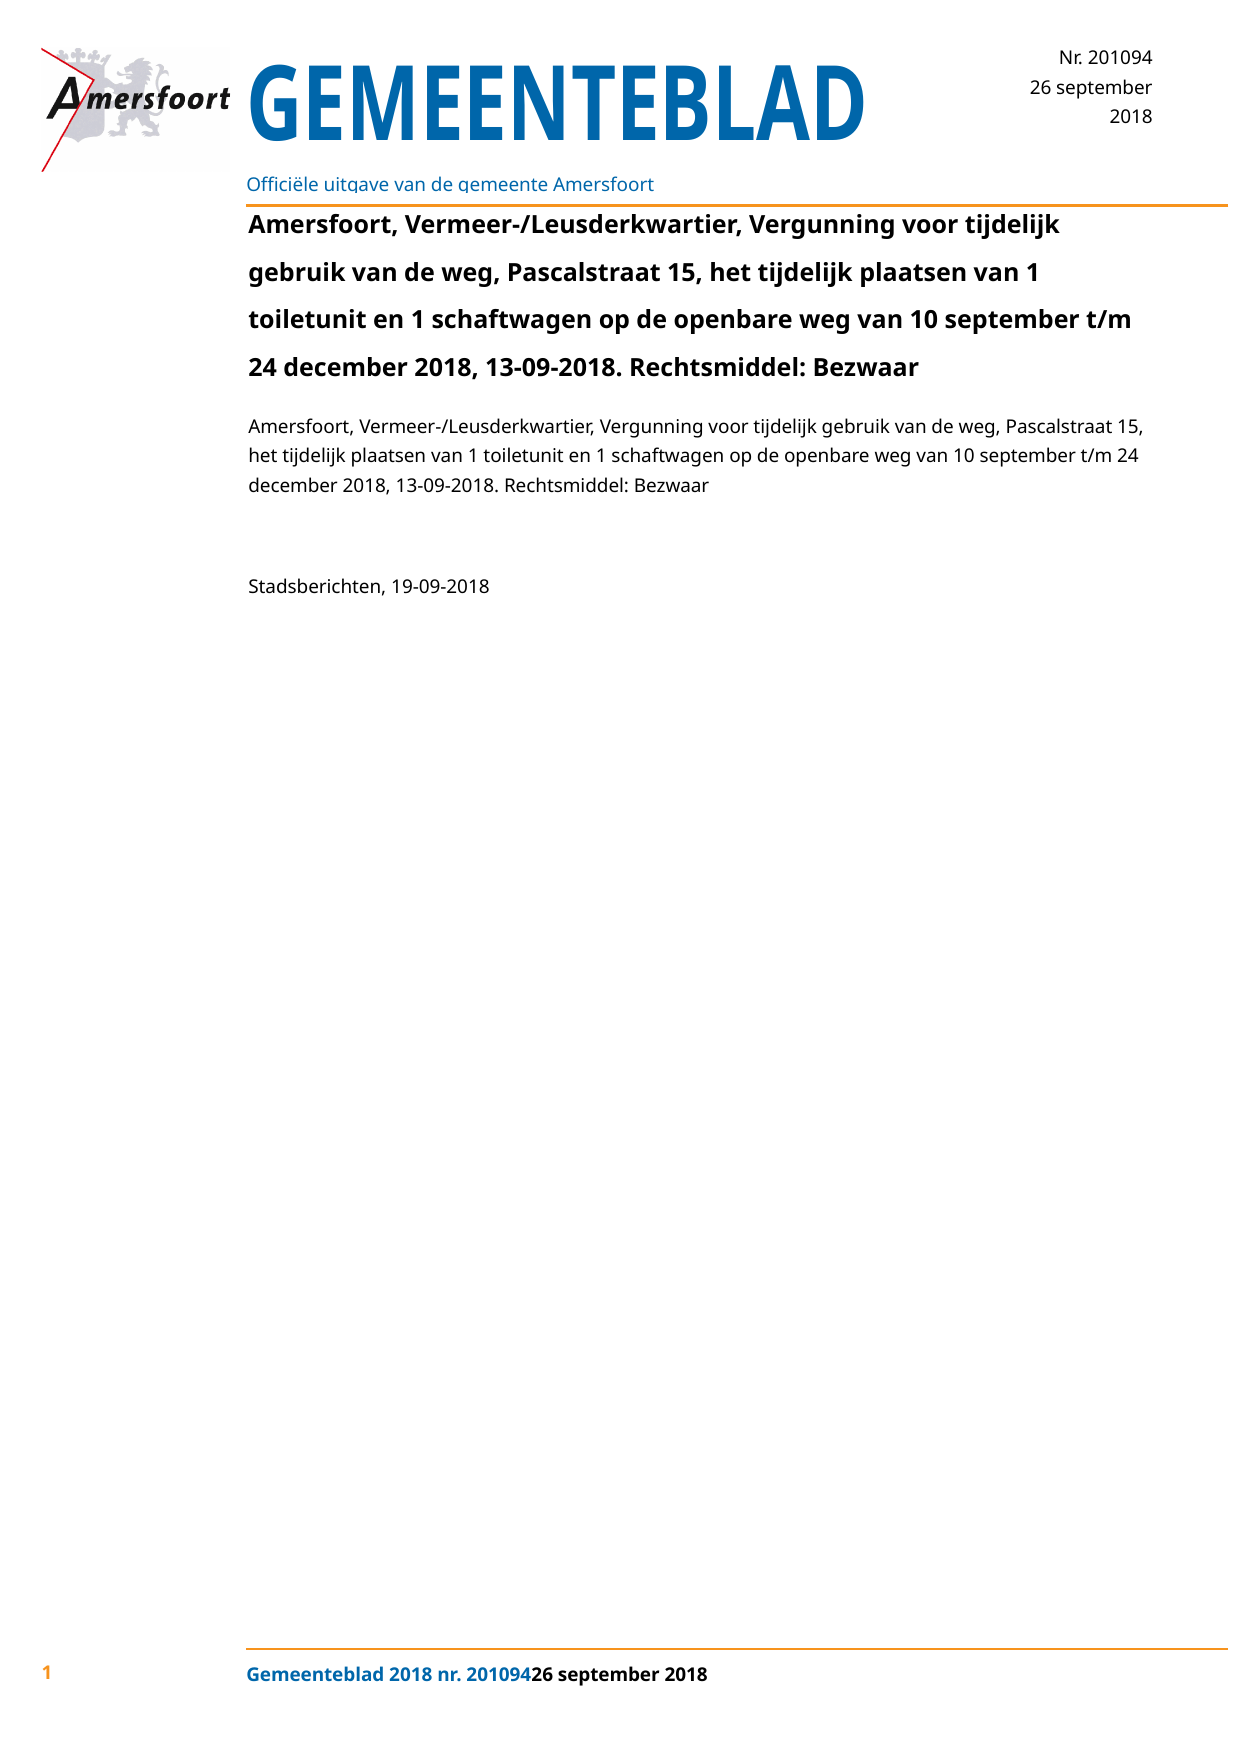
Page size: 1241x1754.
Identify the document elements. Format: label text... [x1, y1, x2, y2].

text Stadsberichten, 19-09-2018 [248, 573, 1152, 599]
text Amersfoort, Vermeer-/Leusderkwartier, Vergunning voor tijdelijk gebruik van de weg, Pascalstraat 15, het tijdelijk plaatsen van 1 toiletunit en 1 schaftwagen op de openbare weg van 10 september t/m 24 december 2018, 13-09-2018. Rechtsmiddel: Bezwaar [248, 207, 1152, 384]
text Amersfoort, Vermeer-/Leusderkwartier, Vergunning voor tijdelijk gebruik van de weg, Pascalstraat 15, het tijdelijk plaatsen van 1 toiletunit en 1 schaftwagen op de openbare weg van 10 september t/m 24 december 2018, 13-09-2018. Rechtsmiddel: Bezwaar [248, 413, 1152, 498]
picture [41, 47, 231, 172]
